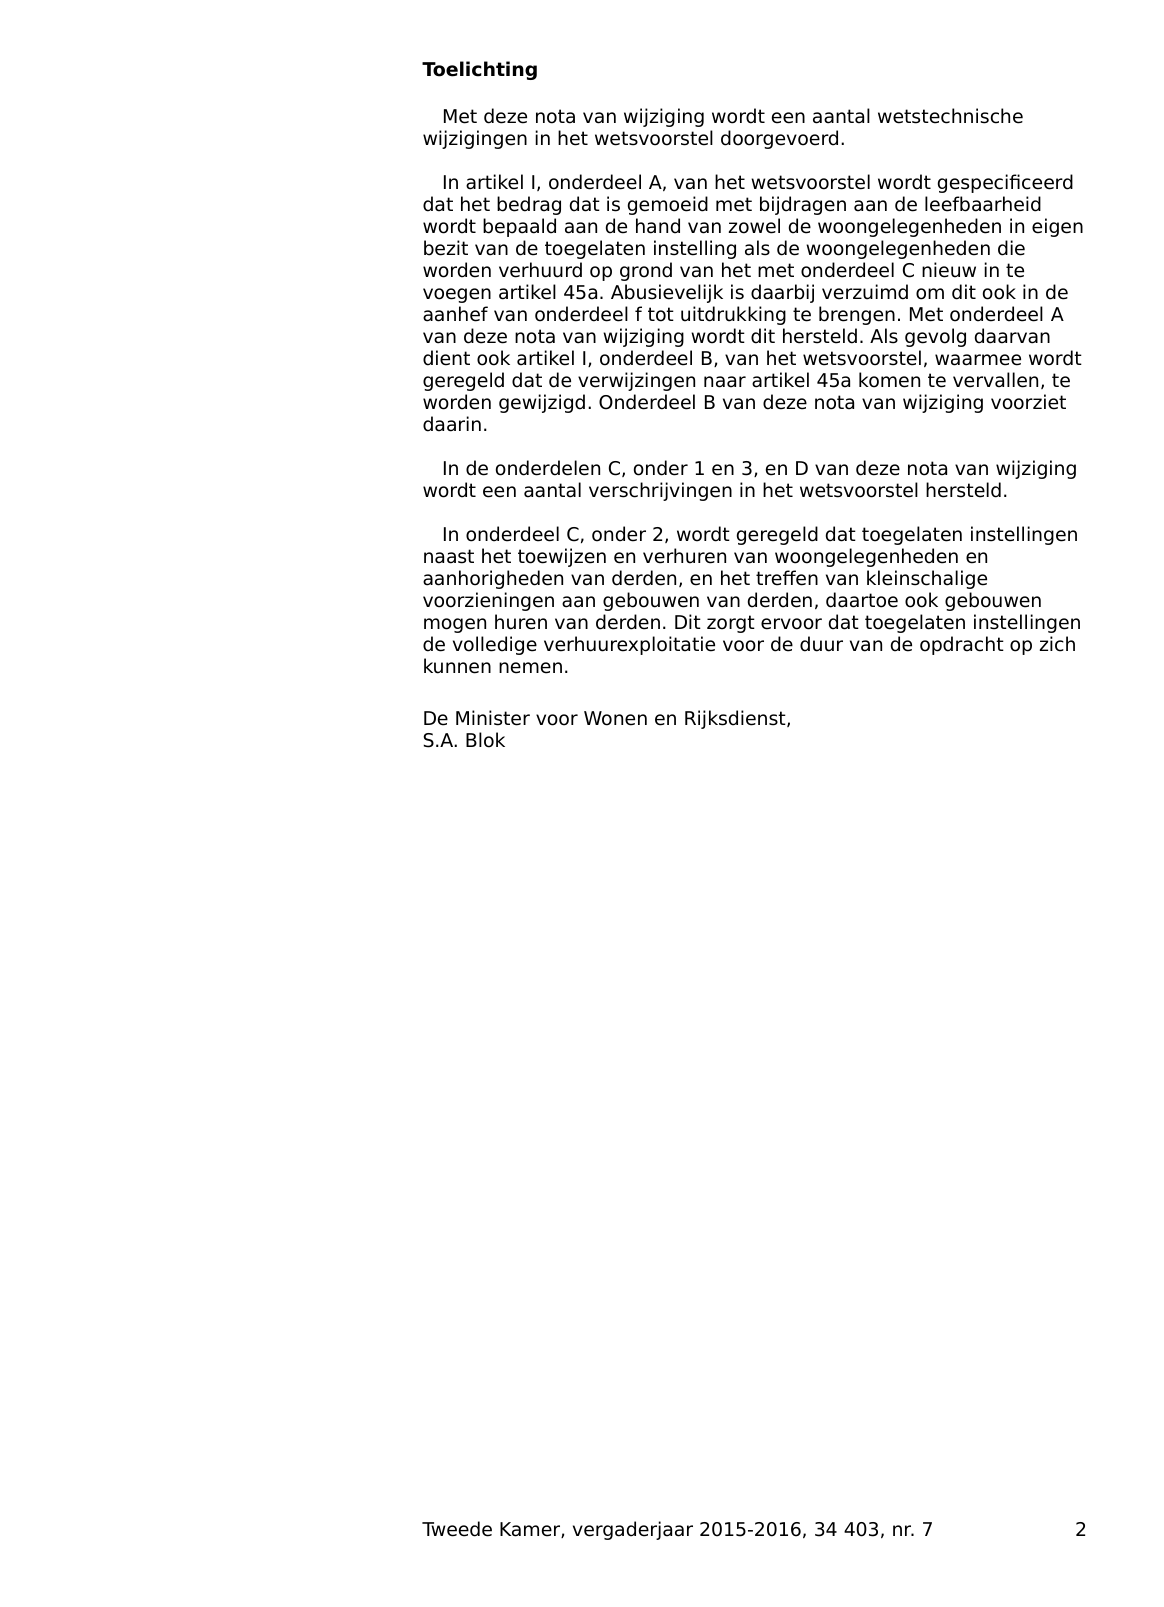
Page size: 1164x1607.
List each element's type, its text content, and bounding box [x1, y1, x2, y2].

text In artikel I, onderdeel A, van het wetsvoorstel wordt gespecificeerd dat het bedrag dat is gemoeid met bijdragen aan de leefbaarheid wordt bepaald aan de hand van zowel de woongelegenheden in eigen bezit van de toegelaten instelling als de woongelegenheden die worden verhuurd op grond van het met onderdeel C nieuw in te voegen artikel 45a. Abusievelijk is daarbij verzuimd om dit ook in de aanhef van onderdeel f tot uitdrukking te brengen. Met onderdeel A van deze nota van wijziging wordt dit hersteld. Als gevolg daarvan dient ook artikel I, onderdeel B, van het wetsvoorstel, waarmee wordt geregeld dat de verwijzingen naar artikel 45a komen te vervallen, te worden gewijzigd. Onderdeel B van deze nota van wijziging voorziet daarin. [422, 172, 1087, 436]
text De Minister voor Wonen en Rijksdienst, S.A. Blok [422, 708, 1087, 752]
text In onderdeel C, onder 2, wordt geregeld dat toegelaten instellingen naast het toewijzen en verhuren van woongelegenheden en aanhorigheden van derden, en het treffen van kleinschalige voorzieningen aan gebouwen van derden, daartoe ook gebouwen mogen huren van derden. Dit zorgt ervoor dat toegelaten instellingen de volledige verhuurexploitatie voor de duur van de opdracht op zich kunnen nemen. [422, 524, 1087, 678]
subtitle Toelichting [422, 59, 1087, 81]
text Met deze nota van wijziging wordt een aantal wetstechnische wijzigingen in het wetsvoorstel doorgevoerd. [422, 106, 1087, 150]
text In de onderdelen C, onder 1 en 3, en D van deze nota van wijziging wordt een aantal verschrijvingen in het wetsvoorstel hersteld. [422, 458, 1087, 502]
